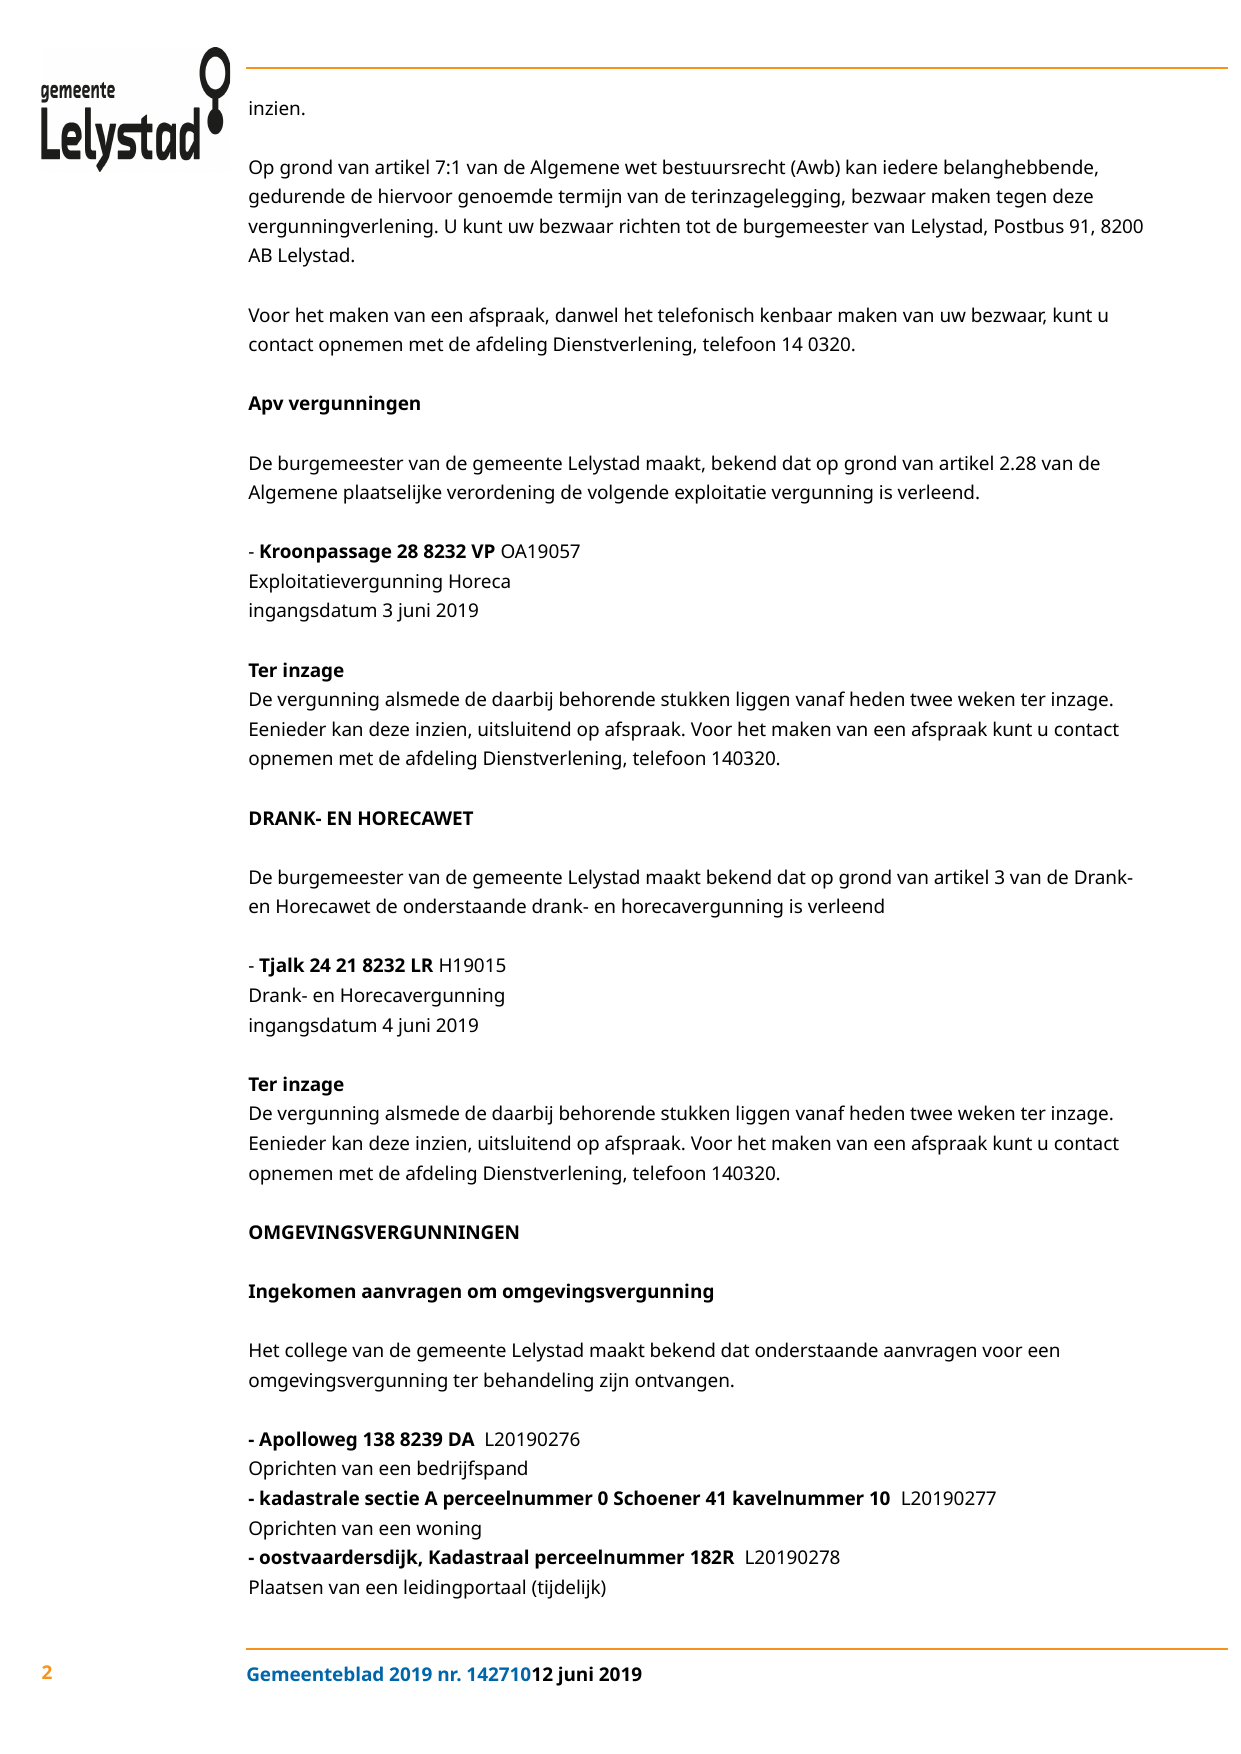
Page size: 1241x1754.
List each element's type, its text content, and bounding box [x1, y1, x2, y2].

text De burgemeester van de gemeente Lelystad maakt, bekend dat op grond van artikel 2.28 van de Algemene plaatselijke verordening de volgende exploitatie vergunning is verleend. [248, 450, 1152, 505]
picture [41, 47, 231, 172]
text Oprichten van een woning [248, 1515, 1152, 1541]
text - kadastrale sectie A perceelnummer 0 Schoener 41 kavelnummer 10 L20190277 [248, 1485, 1152, 1511]
text Oprichten van een bedrijfspand [248, 1456, 1152, 1481]
text De burgemeester van de gemeente Lelystad maakt bekend dat op grond van artikel 3 van de Drank- en Horecawet de onderstaande drank- en horecavergunning is verleend [248, 864, 1152, 919]
text Ter inzage [248, 1071, 1152, 1097]
text Op grond van artikel 7:1 van de Algemene wet bestuursrecht (Awb) kan iedere belanghebbende, gedurende de hiervoor genoemde termijn van de terinzagelegging, bezwaar maken tegen deze vergunningverlening. U kunt uw bezwaar richten tot de burgemeester van Lelystad, Postbus 91, 8200 AB Lelystad. [248, 154, 1152, 268]
text Ingekomen aanvragen om omgevingsvergunning [248, 1278, 1152, 1304]
text Exploitatievergunning Horeca [248, 568, 1152, 594]
text Het college van de gemeente Lelystad maakt bekend dat onderstaande aanvragen voor een omgevingsvergunning ter behandeling zijn ontvangen. [248, 1337, 1152, 1393]
text Drank- en Horecavergunning [248, 982, 1152, 1008]
text OMGEVINGSVERGUNNINGEN [248, 1219, 1152, 1245]
text Apv vergunningen [248, 391, 1152, 416]
text - Kroonpassage 28 8232 VP OA19057 [248, 538, 1152, 564]
text ingangsdatum 4 juni 2019 [248, 1012, 1152, 1038]
text De vergunning alsmede de daarbij behorende stukken liggen vanaf heden twee weken ter inzage. Eenieder kan deze inzien, uitsluitend op afspraak. Voor het maken van een afspraak kunt u contact opnemen met de afdeling Dienstverlening, telefoon 140320. [248, 1101, 1152, 1186]
text DRANK- EN HORECAWET [248, 805, 1152, 831]
text Ter inzage [248, 657, 1152, 683]
text - Tjalk 24 21 8232 LR H19015 [248, 953, 1152, 978]
text Voor het maken van een afspraak, danwel het telefonisch kenbaar maken van uw bezwaar, kunt u contact opnemen met de afdeling Dienstverlening, telefoon 14 0320. [248, 302, 1152, 357]
text - Apolloweg 138 8239 DA L20190276 [248, 1426, 1152, 1452]
text inzien. [248, 95, 1152, 121]
text De vergunning alsmede de daarbij behorende stukken liggen vanaf heden twee weken ter inzage. Eenieder kan deze inzien, uitsluitend op afspraak. Voor het maken van een afspraak kunt u contact opnemen met de afdeling Dienstverlening, telefoon 140320. [248, 686, 1152, 771]
text Plaatsen van een leidingportaal (tijdelijk) [248, 1574, 1152, 1600]
text ingangsdatum 3 juni 2019 [248, 598, 1152, 623]
text - oostvaardersdijk, Kadastraal perceelnummer 182R L20190278 [248, 1544, 1152, 1570]
